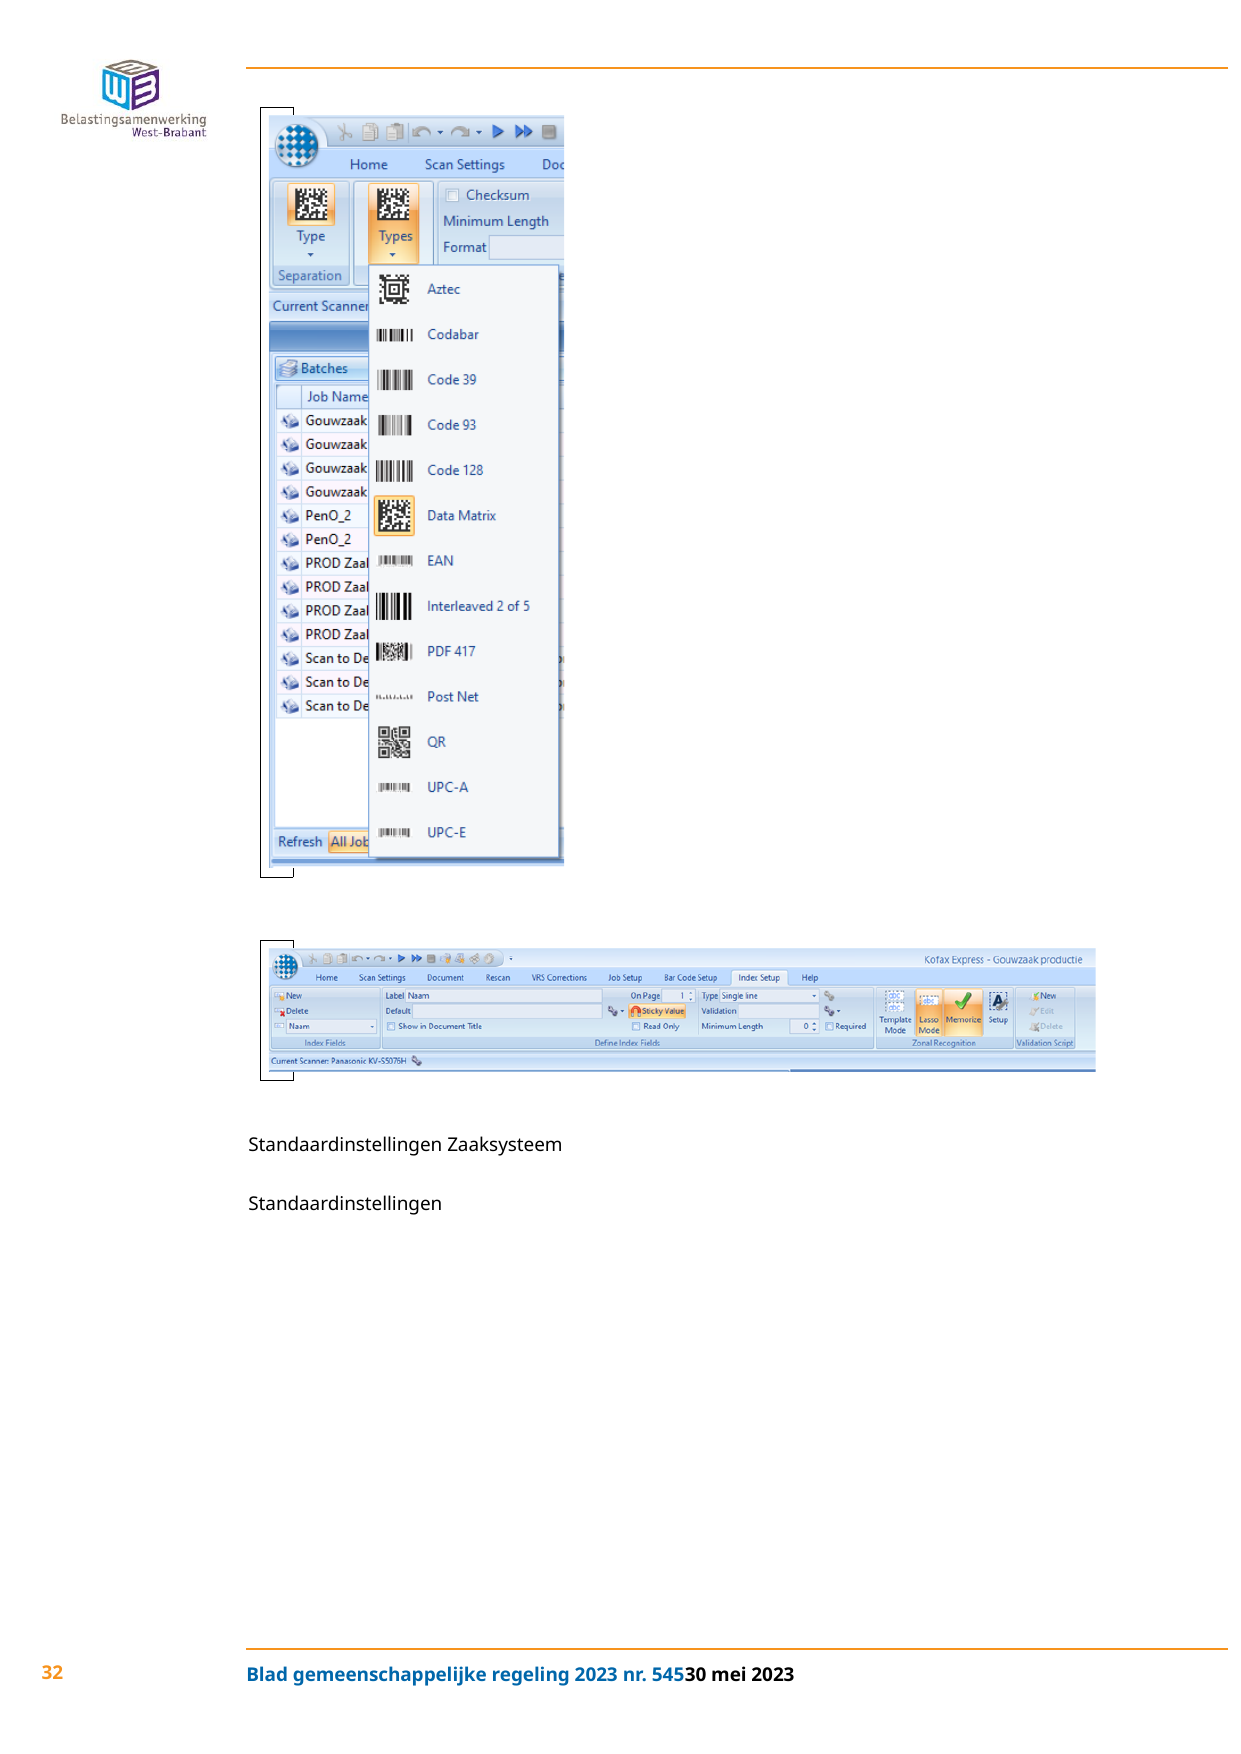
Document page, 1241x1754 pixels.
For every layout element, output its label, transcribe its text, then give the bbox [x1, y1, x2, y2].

picture [268, 115, 565, 868]
text Standaardinstellingen Zaaksysteem [248, 1131, 1152, 1157]
picture [41, 47, 231, 172]
text Standaardinstellingen [248, 1191, 1152, 1216]
picture [268, 948, 1096, 1072]
